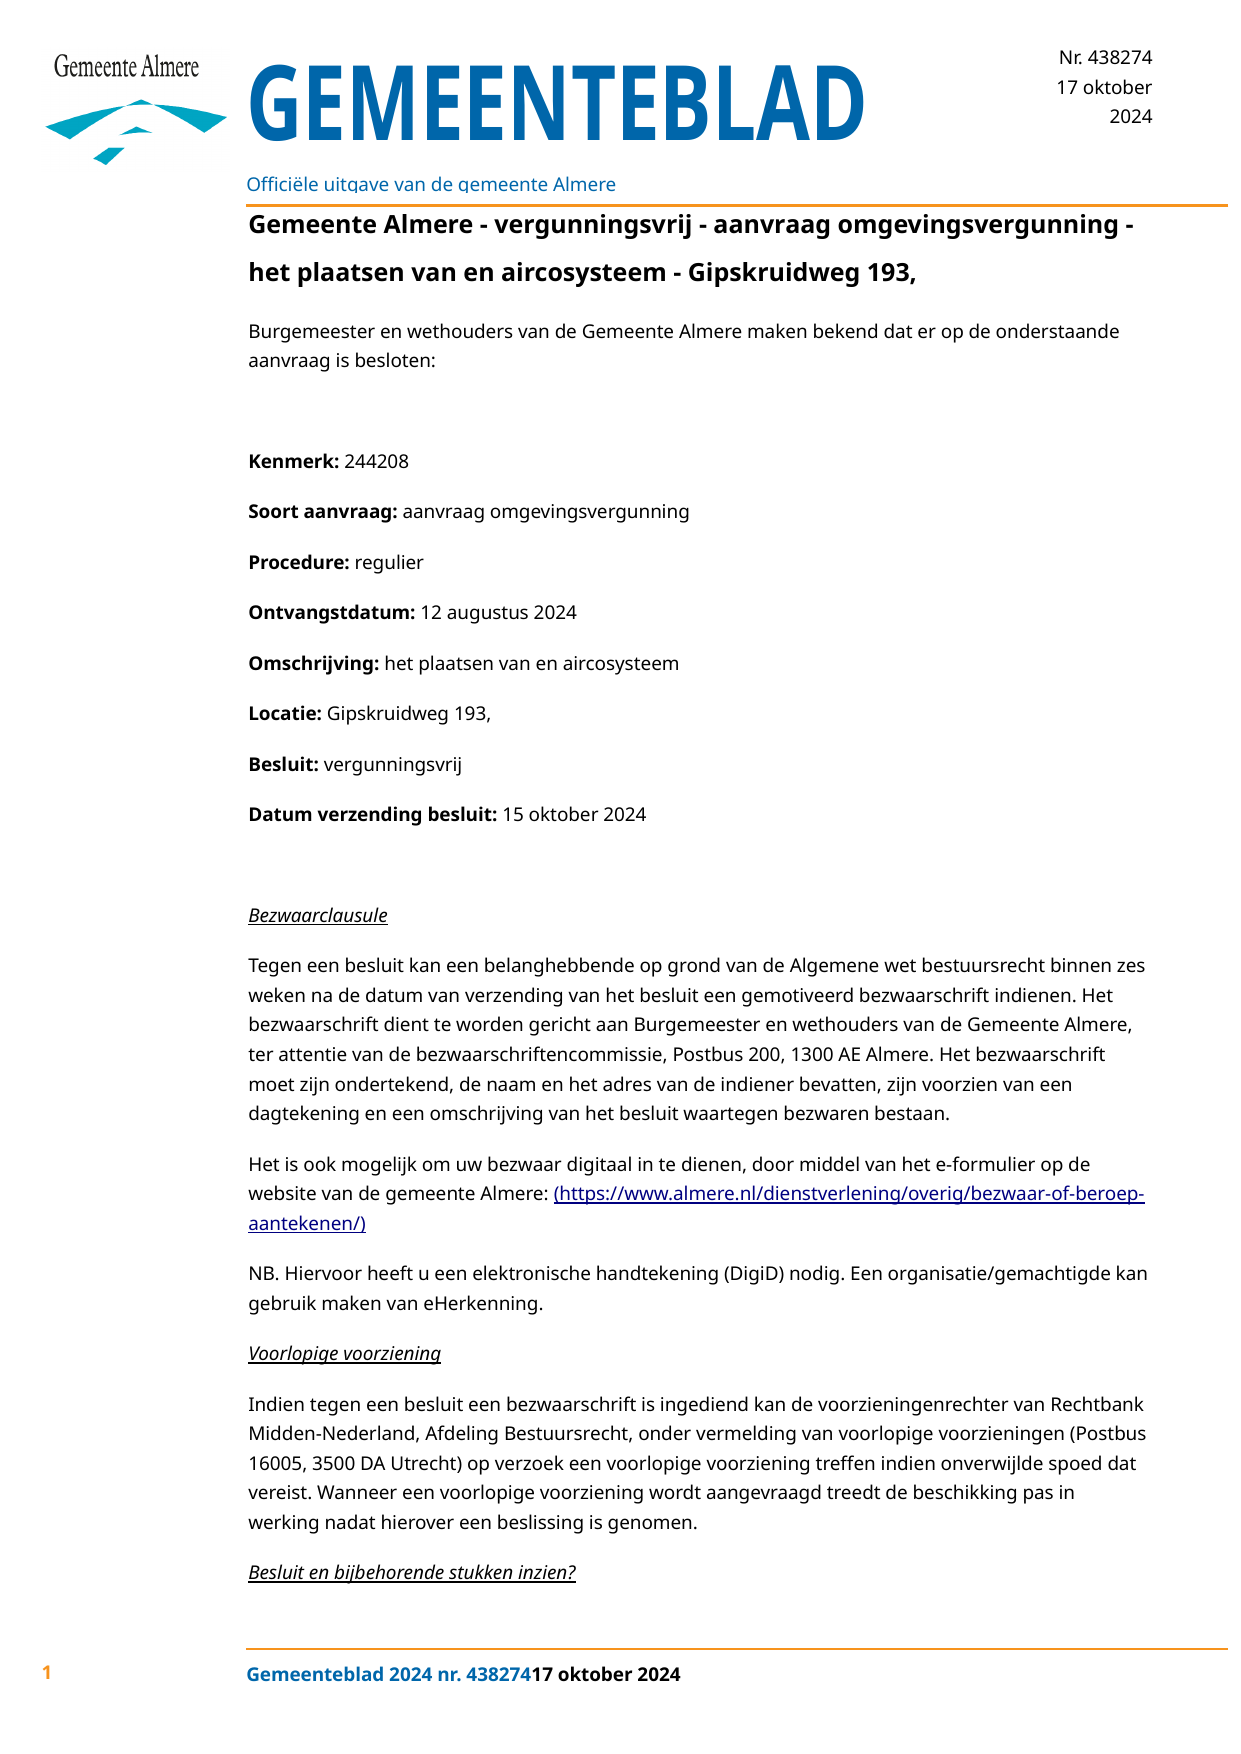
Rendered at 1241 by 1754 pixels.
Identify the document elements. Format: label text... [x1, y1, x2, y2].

text Het is ook mogelijk om uw bezwaar digitaal in te dienen, door middel van het e-formulier op de website van de gemeente Almere: (https://www.almere.nl/dienstverlening/overig/bezwaar-of-beroep-aantekenen/) [248, 1151, 1152, 1236]
text Burgemeester en wethouders van de Gemeente Almere maken bekend dat er op de onderstaande aanvraag is besloten: [248, 318, 1152, 373]
text Procedure: regulier [248, 549, 1152, 575]
picture [41, 47, 231, 172]
text Soort aanvraag: aanvraag omgevingsvergunning [248, 499, 1152, 524]
text Gemeente Almere - vergunningsvrij - aanvraag omgevingsvergunning - het plaatsen van en aircosysteem - Gipskruidweg 193, [248, 207, 1152, 288]
text Datum verzending besluit: 15 oktober 2024 [248, 801, 1152, 827]
text Bezwaarclausule [248, 902, 1152, 928]
text Voorlopige voorziening [248, 1340, 1152, 1366]
text Indien tegen een besluit een bezwaarschrift is ingediend kan de voorzieningenrechter van Rechtbank Midden-Nederland, Afdeling Bestuursrecht, onder vermelding van voorlopige voorzieningen (Postbus 16005, 3500 DA Utrecht) op verzoek een voorlopige voorziening treffen indien onverwijlde spoed dat vereist. Wanneer een voorlopige voorziening wordt aangevraagd treedt de beschikking pas in werking nadat hierover een beslissing is genomen. [248, 1391, 1152, 1535]
text Besluit en bijbehorende stukken inzien? [248, 1559, 1152, 1585]
text Tegen een besluit kan een belanghebbende op grond van de Algemene wet bestuursrecht binnen zes weken na de datum van verzending van het besluit een gemotiveerd bezwaarschrift indienen. Het bezwaarschrift dient te worden gericht aan Burgemeester en wethouders van de Gemeente Almere, ter attentie van de bezwaarschriftencommissie, Postbus 200, 1300 AE Almere. Het bezwaarschrift moet zijn ondertekend, de naam en het adres van de indiener bevatten, zijn voorzien van een dagtekening en een omschrijving van het besluit waartegen bezwaren bestaan. [248, 952, 1152, 1126]
text NB. Hiervoor heeft u een elektronische handtekening (DigiD) nodig. Een organisatie/gemachtigde kan gebruik maken van eHerkenning. [248, 1260, 1152, 1316]
text Omschrijving: het plaatsen van en aircosysteem [248, 650, 1152, 676]
text Kenmerk: 244208 [248, 448, 1152, 474]
text Locatie: Gipskruidweg 193, [248, 700, 1152, 726]
text Ontvangstdatum: 12 augustus 2024 [248, 599, 1152, 625]
text Besluit: vergunningsvrij [248, 751, 1152, 777]
